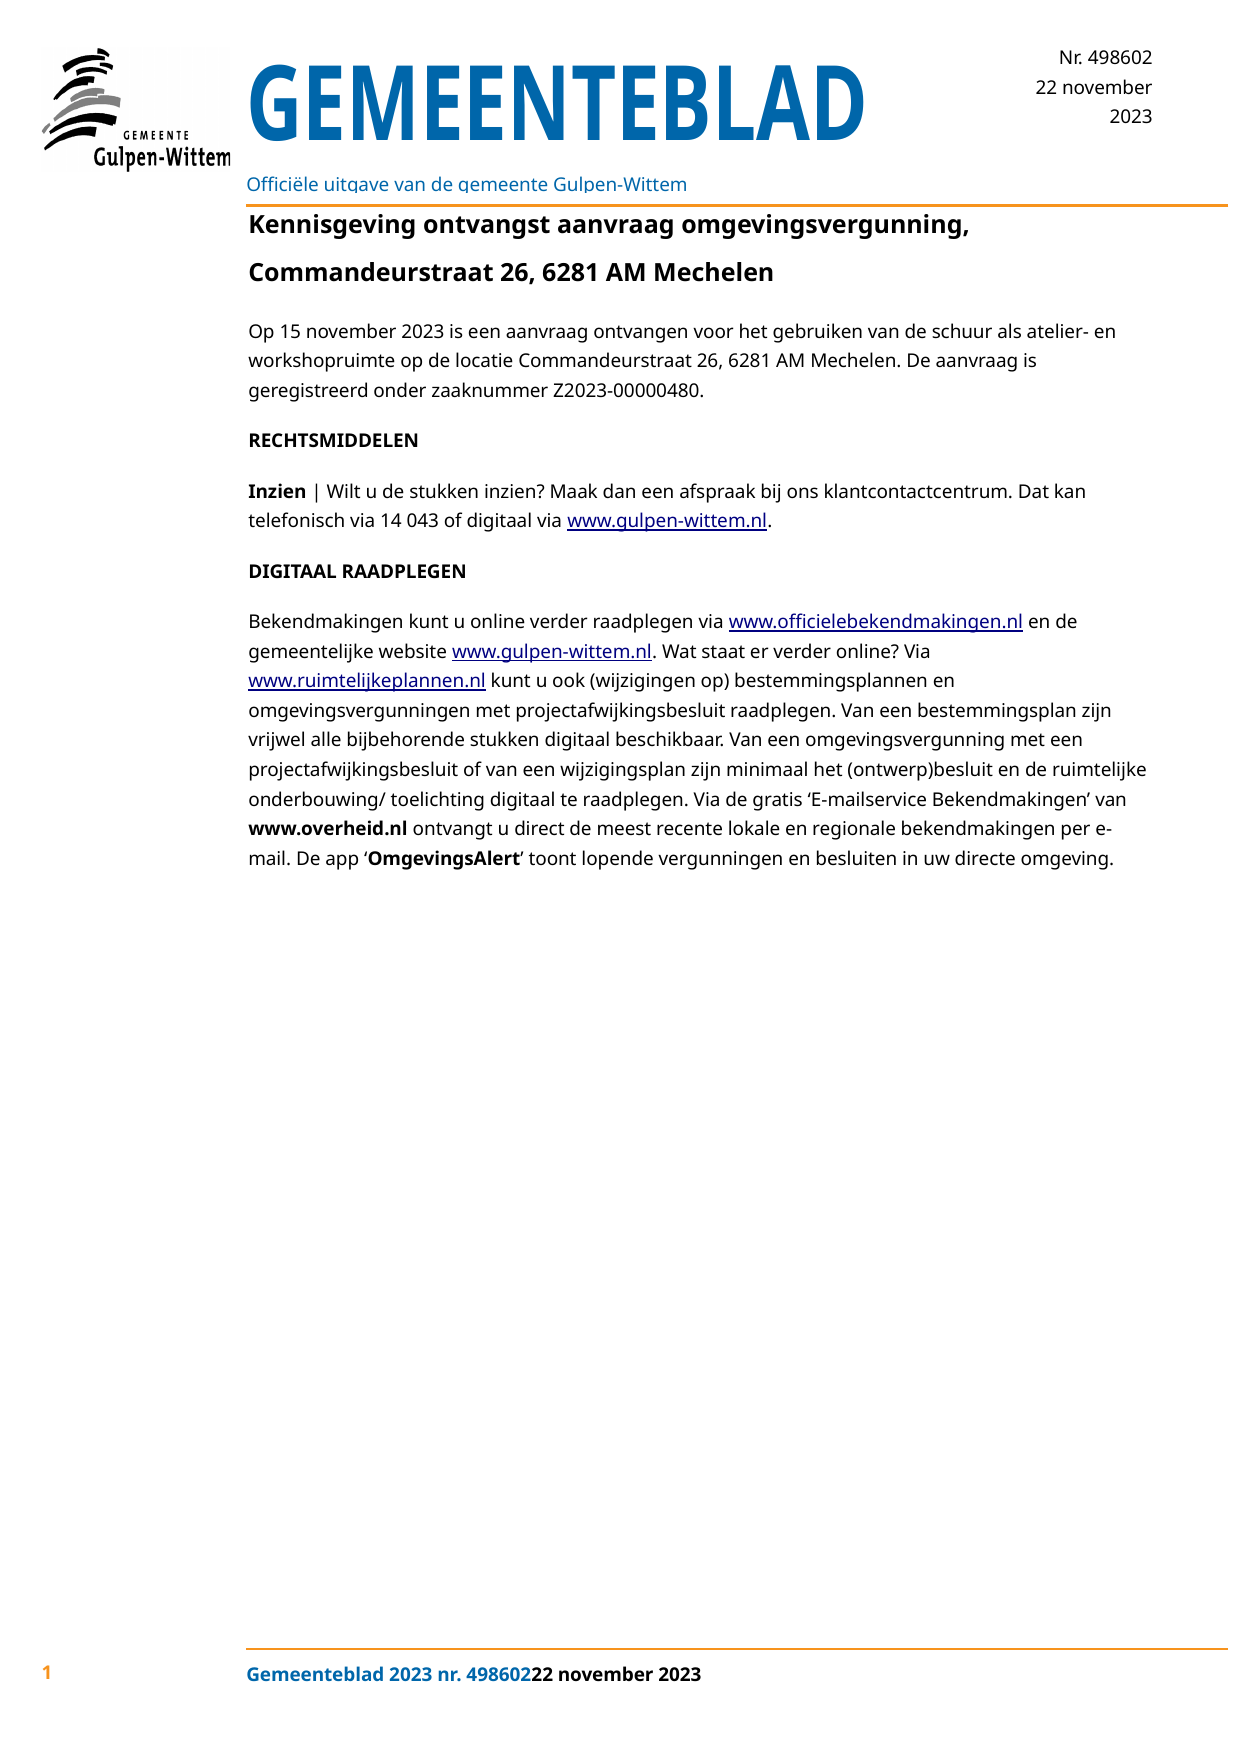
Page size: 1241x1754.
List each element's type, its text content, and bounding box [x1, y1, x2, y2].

text RECHTSMIDDELEN [248, 427, 1152, 453]
text DIGITAAL RAADPLEGEN [248, 558, 1152, 584]
text Inzien | Wilt u de stukken inzien? Maak dan een afspraak bij ons klantcontactcentrum. Dat kan telefonisch via 14 043 of digitaal via www.gulpen-wittem.nl. [248, 478, 1152, 533]
text Kennisgeving ontvangst aanvraag omgevingsvergunning, Commandeurstraat 26, 6281 AM Mechelen [248, 207, 1152, 288]
text Op 15 november 2023 is een aanvraag ontvangen voor het gebruiken van de schuur als atelier- en workshopruimte op de locatie Commandeurstraat 26, 6281 AM Mechelen. De aanvraag is geregistreerd onder zaaknummer Z2023-00000480. [248, 318, 1152, 403]
picture [41, 47, 231, 172]
text Bekendmakingen kunt u online verder raadplegen via www.officielebekendmakingen.nl en de gemeentelijke website www.gulpen-wittem.nl. Wat staat er verder online? Via www.ruimtelijkeplannen.nl kunt u ook (wijzigingen op) bestemmingsplannen en omgevingsvergunningen met projectafwijkingsbesluit raadplegen. Van een bestemmingsplan zijn vrijwel alle bijbehorende stukken digitaal beschikbaar. Van een omgevingsvergunning met een projectafwijkingsbesluit of van een wijzigingsplan zijn minimaal het (ontwerp)besluit en de ruimtelijke onderbouwing/ toelichting digitaal te raadplegen. Via de gratis ‘E-mailservice Bekendmakingen’ van www.overheid.nl ontvangt u direct de meest recente lokale en regionale bekendmakingen per e-mail. De app ‘OmgevingsAlert’ toont lopende vergunningen en besluiten in uw directe omgeving. [248, 608, 1152, 871]
